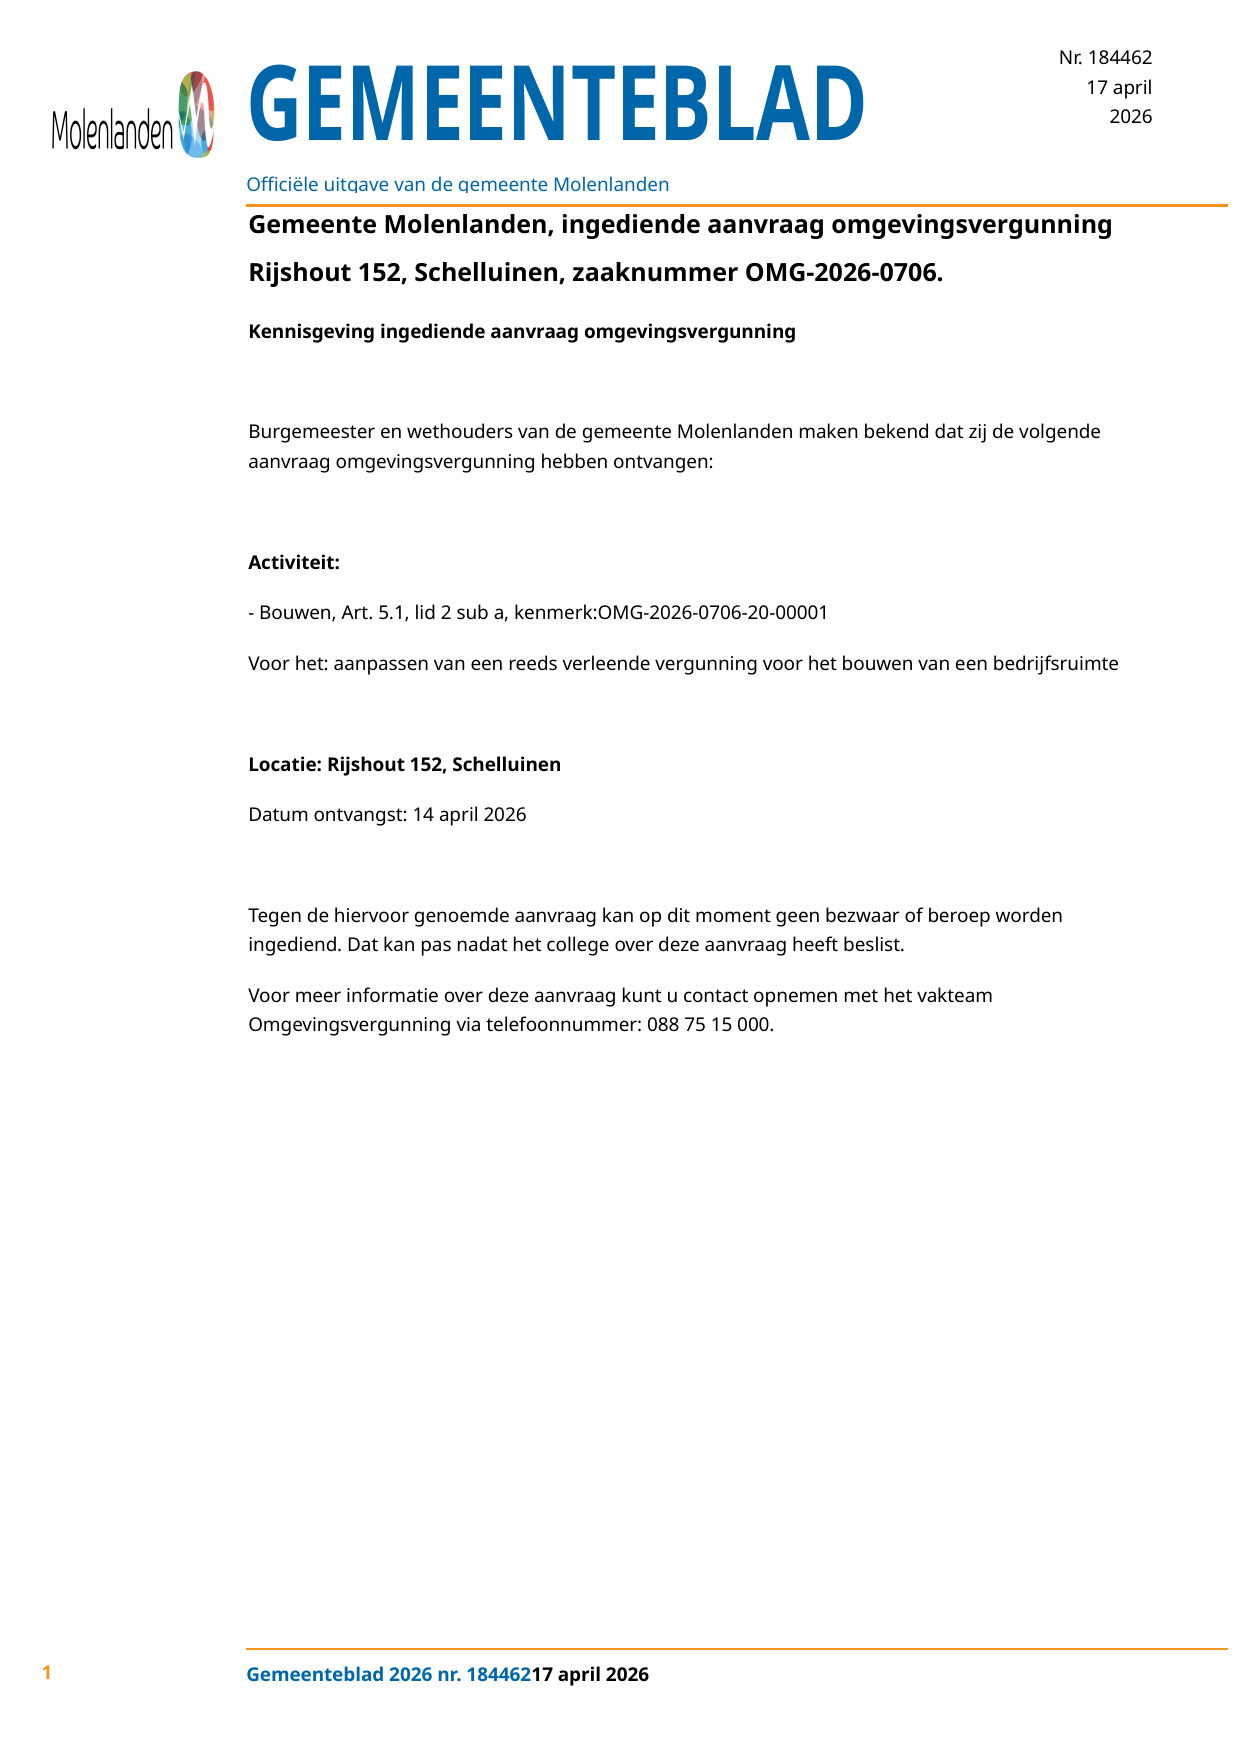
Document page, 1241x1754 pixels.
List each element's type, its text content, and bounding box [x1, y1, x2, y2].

picture [41, 47, 231, 172]
text Activiteit: [248, 549, 1152, 575]
text Burgemeester en wethouders van de gemeente Molenlanden maken bekend dat zij de volgende aanvraag omgevingsvergunning hebben ontvangen: [248, 419, 1152, 474]
text Tegen de hiervoor genoemde aanvraag kan op dit moment geen bezwaar of beroep worden ingediend. Dat kan pas nadat het college over deze aanvraag heeft beslist. [248, 902, 1152, 957]
text Datum ontvangst: 14 april 2026 [248, 801, 1152, 827]
text Voor het: aanpassen van een reeds verleende vergunning voor het bouwen van een bedrijfsruimte [248, 650, 1152, 676]
text Locatie: Rijshout 152, Schelluinen [248, 751, 1152, 777]
text Voor meer informatie over deze aanvraag kunt u contact opnemen met het vakteam Omgevingsvergunning via telefoonnummer: 088 75 15 000. [248, 982, 1152, 1037]
text Gemeente Molenlanden, ingediende aanvraag omgevingsvergunning Rijshout 152, Schelluinen, zaaknummer OMG-2026-0706. [248, 207, 1152, 288]
text - Bouwen, Art. 5.1, lid 2 sub a, kenmerk:OMG-2026-0706-20-00001 [248, 599, 1152, 625]
text Kennisgeving ingediende aanvraag omgevingsvergunning [248, 318, 1152, 344]
